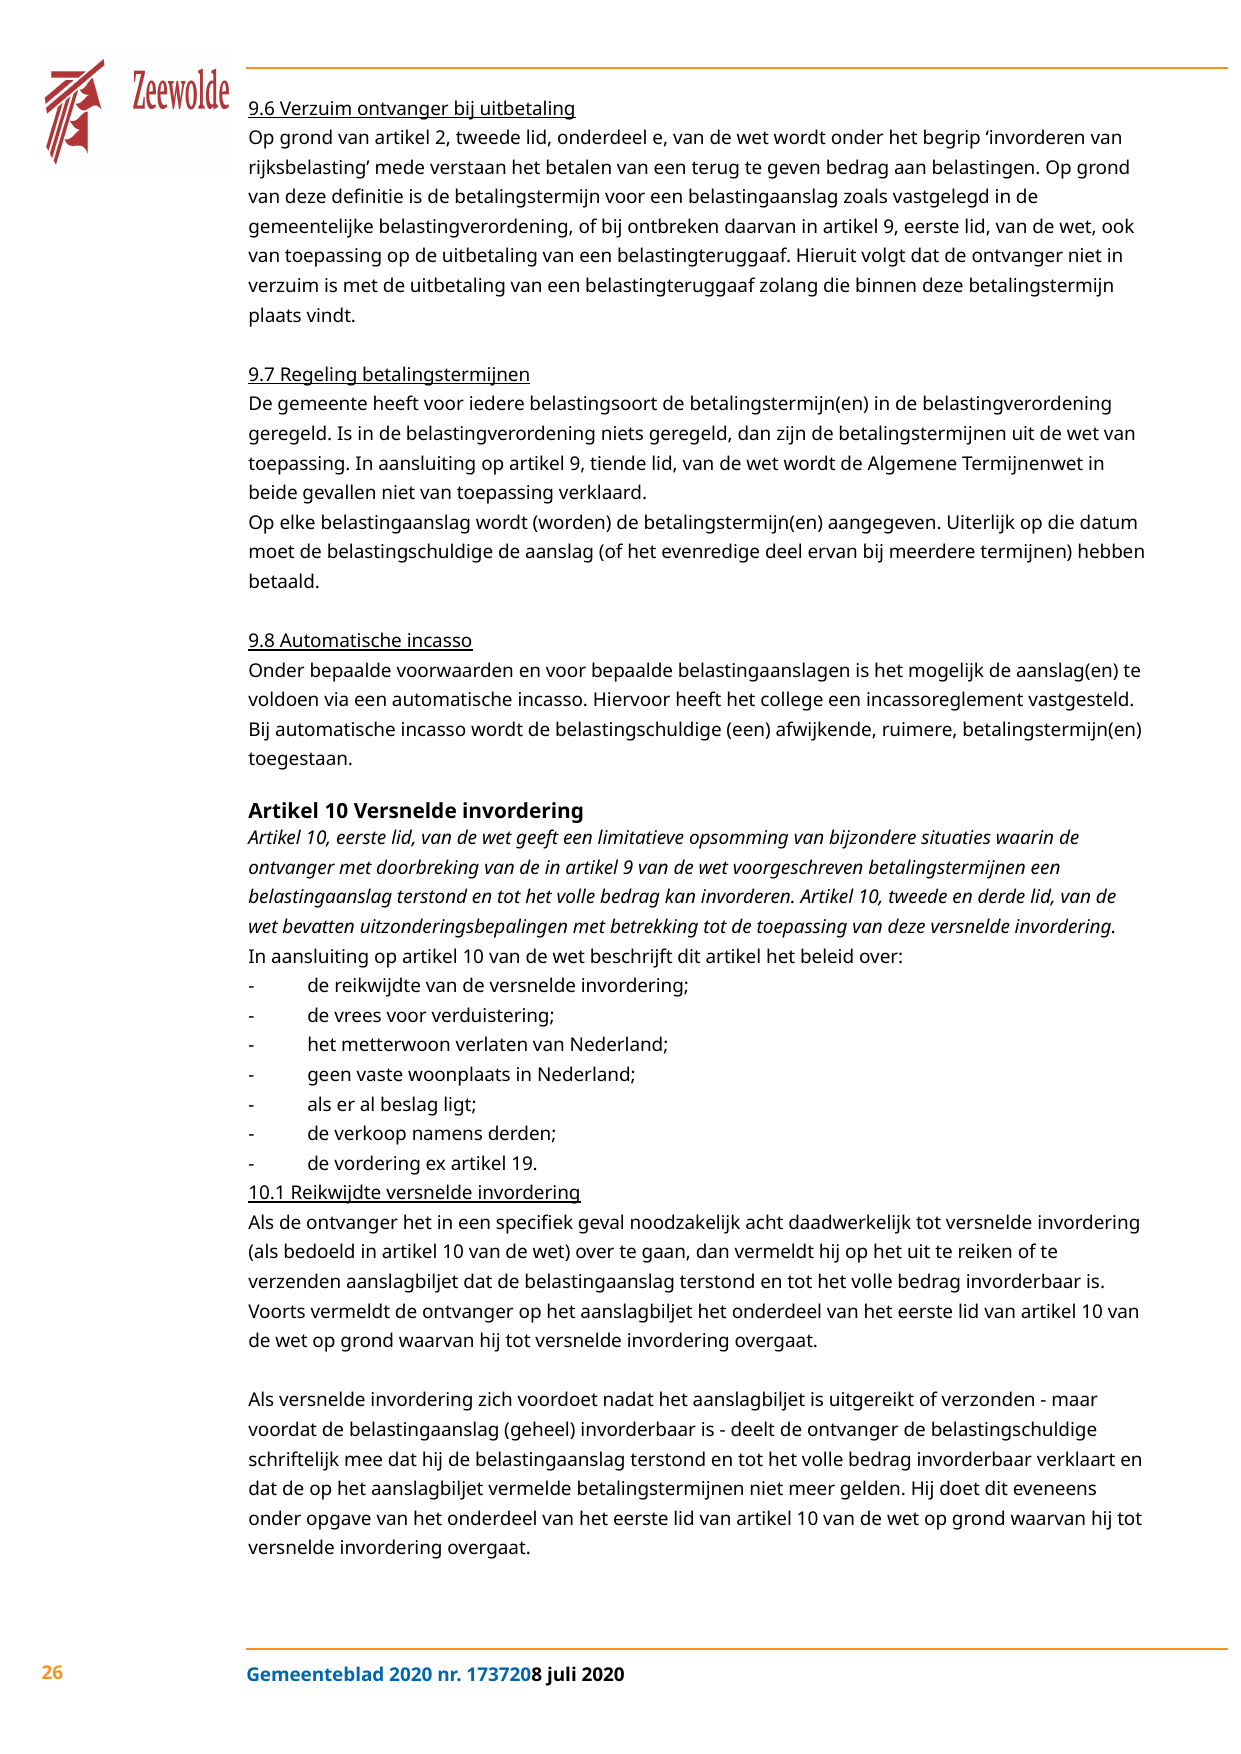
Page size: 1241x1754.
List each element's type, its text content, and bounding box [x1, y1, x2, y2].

list de verkoop namens derden; [248, 1120, 1152, 1146]
text 9.8 Automatische incasso [248, 627, 1152, 653]
text In aansluiting op artikel 10 van de wet beschrijft dit artikel het beleid over: [248, 943, 1152, 968]
text De gemeente heeft voor iedere belastingsoort de betalingstermijn(en) in de belastingverordening geregeld. Is in de belastingverordening niets geregeld, dan zijn de betalingstermijnen uit de wet van toepassing. In aansluiting op artikel 9, tiende lid, van de wet wordt de Algemene Termijnenwet in beide gevallen niet van toepassing verklaard. [248, 391, 1152, 505]
text Als versnelde invordering zich voordoet nadat het aanslagbiljet is uitgereikt of verzonden - maar voordat de belastingaanslag (geheel) invorderbaar is - deelt de ontvanger de belastingschuldige schriftelijk mee dat hij de belastingaanslag terstond en tot het volle bedrag invorderbaar verklaart en dat de op het aanslagbiljet vermelde betalingstermijnen niet meer gelden. Hij doet dit eveneens onder opgave van het onderdeel van het eerste lid van artikel 10 van de wet op grond waarvan hij tot versnelde invordering overgaat. [248, 1387, 1152, 1560]
text Als de ontvanger het in een specifiek geval noodzakelijk acht daadwerkelijk tot versnelde invordering (als bedoeld in artikel 10 van de wet) over te gaan, dan vermeldt hij op het uit te reiken of te verzenden aanslagbiljet dat de belastingaanslag terstond en tot het volle bedrag invorderbaar is. Voorts vermeldt de ontvanger op het aanslagbiljet het onderdeel van het eerste lid van artikel 10 van de wet op grond waarvan hij tot versnelde invordering overgaat. [248, 1209, 1152, 1353]
text Op elke belastingaanslag wordt (worden) de betalingstermijn(en) aangegeven. Uiterlijk op die datum moet de belastingschuldige de aanslag (of het evenredige deel ervan bij meerdere termijnen) hebben betaald. [248, 509, 1152, 594]
picture [41, 47, 231, 172]
list geen vaste woonplaats in Nederland; [248, 1061, 1152, 1087]
list de vordering ex artikel 19. [248, 1150, 1152, 1176]
text 10.1 Reikwijdte versnelde invordering [248, 1179, 1152, 1205]
text Onder bepaalde voorwaarden en voor bepaalde belastingaanslagen is het mogelijk de aanslag(en) te voldoen via een automatische incasso. Hiervoor heeft het college een incassoreglement vastgesteld. [248, 657, 1152, 712]
list het metterwoon verlaten van Nederland; [248, 1032, 1152, 1057]
text Artikel 10, eerste lid, van de wet geeft een limitatieve opsomming van bijzondere situaties waarin de ontvanger met doorbreking van de in artikel 9 van de wet voorgeschreven betalingstermijnen een belastingaanslag terstond en tot het volle bedrag kan invorderen. Artikel 10, tweede en derde lid, van de wet bevatten uitzonderingsbepalingen met betrekking tot de toepassing van deze versnelde invordering. [248, 824, 1152, 939]
list de reikwijdte van de versnelde invordering; [248, 972, 1152, 998]
list als er al beslag ligt; [248, 1091, 1152, 1116]
text Bij automatische incasso wordt de belastingschuldige (een) afwijkende, ruimere, betalingstermijn(en) toegestaan. [248, 716, 1152, 771]
text 9.6 Verzuim ontvanger bij uitbetaling [248, 95, 1152, 121]
text Artikel 10 Versnelde invordering [248, 796, 1152, 824]
list de vrees voor verduistering; [248, 1002, 1152, 1028]
text 9.7 Regeling betalingstermijnen [248, 361, 1152, 387]
text Op grond van artikel 2, tweede lid, onderdeel e, van de wet wordt onder het begrip ‘invorderen van rijksbelasting’ mede verstaan het betalen van een terug te geven bedrag aan belastingen. Op grond van deze definitie is de betalingstermijn voor een belastingaanslag zoals vastgelegd in de gemeentelijke belastingverordening, of bij ontbreken daarvan in artikel 9, eerste lid, van de wet, ook van toepassing op de uitbetaling van een belastingteruggaaf. Hieruit volgt dat de ontvanger niet in verzuim is met de uitbetaling van een belastingteruggaaf zolang die binnen deze betalingstermijn plaats vindt. [248, 124, 1152, 328]
